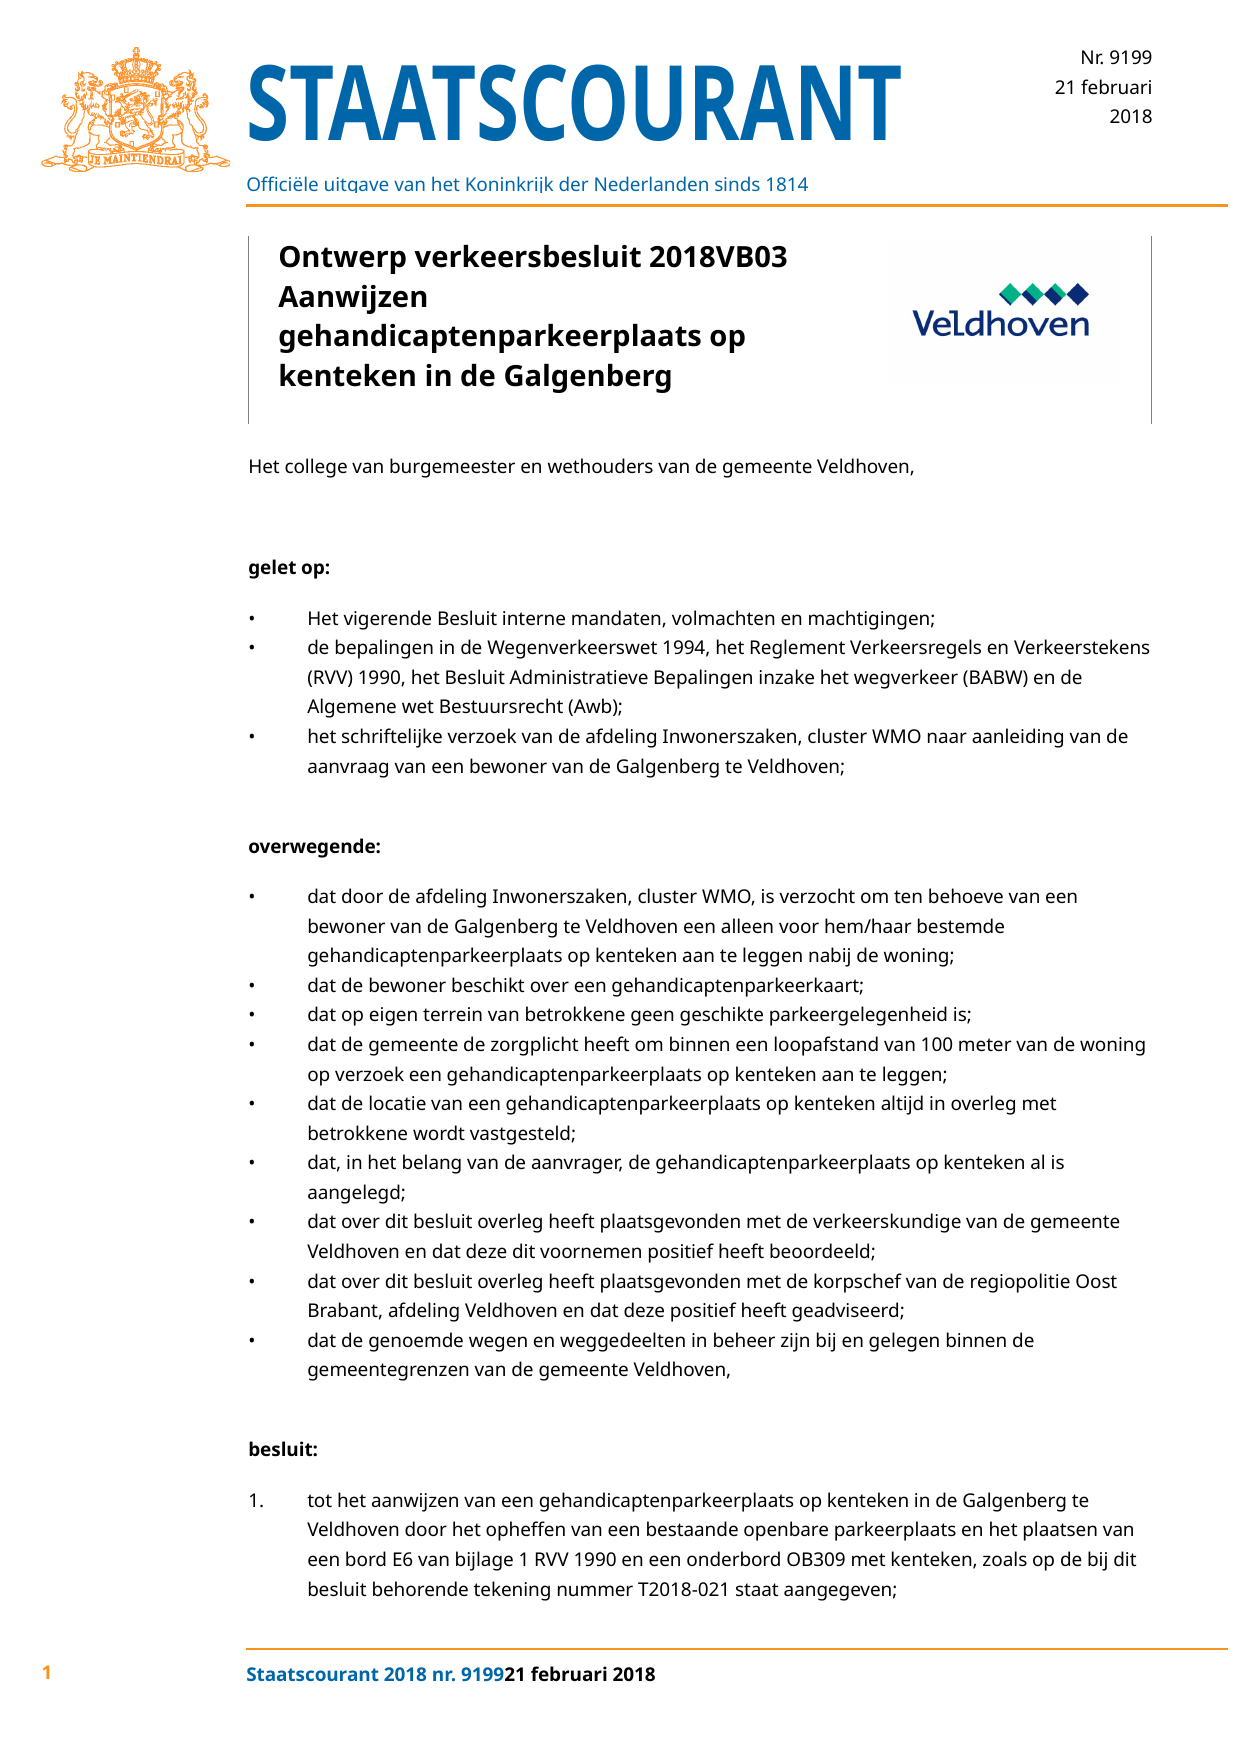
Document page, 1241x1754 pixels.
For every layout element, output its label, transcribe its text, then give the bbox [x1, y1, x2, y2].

text Het college van burgemeester en wethouders van de gemeente Veldhoven, [248, 454, 1152, 479]
list dat door de afdeling Inwonerszaken, cluster WMO, is verzocht om ten behoeve van een bewoner van de Galgenberg te Veldhoven een alleen voor hem/haar bestemde gehandicaptenparkeerplaats op kenteken aan te leggen nabij de woning; [248, 883, 1152, 968]
list de bepalingen in de Wegenverkeerswet 1994, het Reglement Verkeersregels en Verkeerstekens (RVV) 1990, het Besluit Administratieve Bepalingen inzake het wegverkeer (BABW) en de Algemene wet Bestuursrecht (Awb); [248, 634, 1152, 719]
list Het vigerende Besluit interne mandaten, volmachten en machtigingen; [248, 605, 1152, 631]
text overwegende: [248, 833, 1152, 858]
list tot het aanwijzen van een gehandicaptenparkeerplaats op kenteken in de Galgenberg te Veldhoven door het opheffen van een bestaande openbare parkeerplaats en het plaatsen van een bord E6 van bijlage 1 RVV 1990 en een onderbord OB309 met kenteken, zoals op de bij dit besluit behorende tekening nummer T2018-021 staat aangegeven; [248, 1487, 1152, 1601]
table_header Ontwerp verkeersbesluit 2018VB03 Aanwijzen gehandicaptenparkeerplaats op kenteken in de Galgenberg [249, 236, 850, 424]
list dat de gemeente de zorgplicht heeft om binnen een loopafstand van 100 meter van de woning op verzoek een gehandicaptenparkeerplaats op kenteken aan te leggen; [248, 1031, 1152, 1086]
text besluit: [248, 1437, 1152, 1462]
list dat over dit besluit overleg heeft plaatsgevonden met de korpschef van de regiopolitie Oost Brabant, afdeling Veldhoven en dat deze positief heeft geadviseerd; [248, 1268, 1152, 1323]
list dat de bewoner beschikt over een gehandicaptenparkeerkaart; [248, 972, 1152, 998]
text gelet op: [248, 554, 1152, 580]
table_header [850, 236, 1151, 424]
list dat de locatie van een gehandicaptenparkeerplaats op kenteken altijd in overleg met betrokkene wordt vastgesteld; [248, 1090, 1152, 1146]
list dat de genoemde wegen en weggedeelten in beheer zijn bij en gelegen binnen de gemeentegrenzen van de gemeente Veldhoven, [248, 1327, 1152, 1382]
list dat op eigen terrein van betrokkene geen geschikte parkeergelegenheid is; [248, 1002, 1152, 1027]
picture [41, 47, 231, 172]
list dat, in het belang van de aanvrager, de gehandicaptenparkeerplaats op kenteken al is aangelegd; [248, 1149, 1152, 1205]
picture [882, 236, 1119, 384]
list dat over dit besluit overleg heeft plaatsgevonden met de verkeerskundige van de gemeente Veldhoven en dat deze dit voornemen positief heeft beoordeeld; [248, 1209, 1152, 1264]
list het schriftelijke verzoek van de afdeling Inwonerszaken, cluster WMO naar aanleiding van de aanvraag van een bewoner van de Galgenberg te Veldhoven; [248, 723, 1152, 778]
